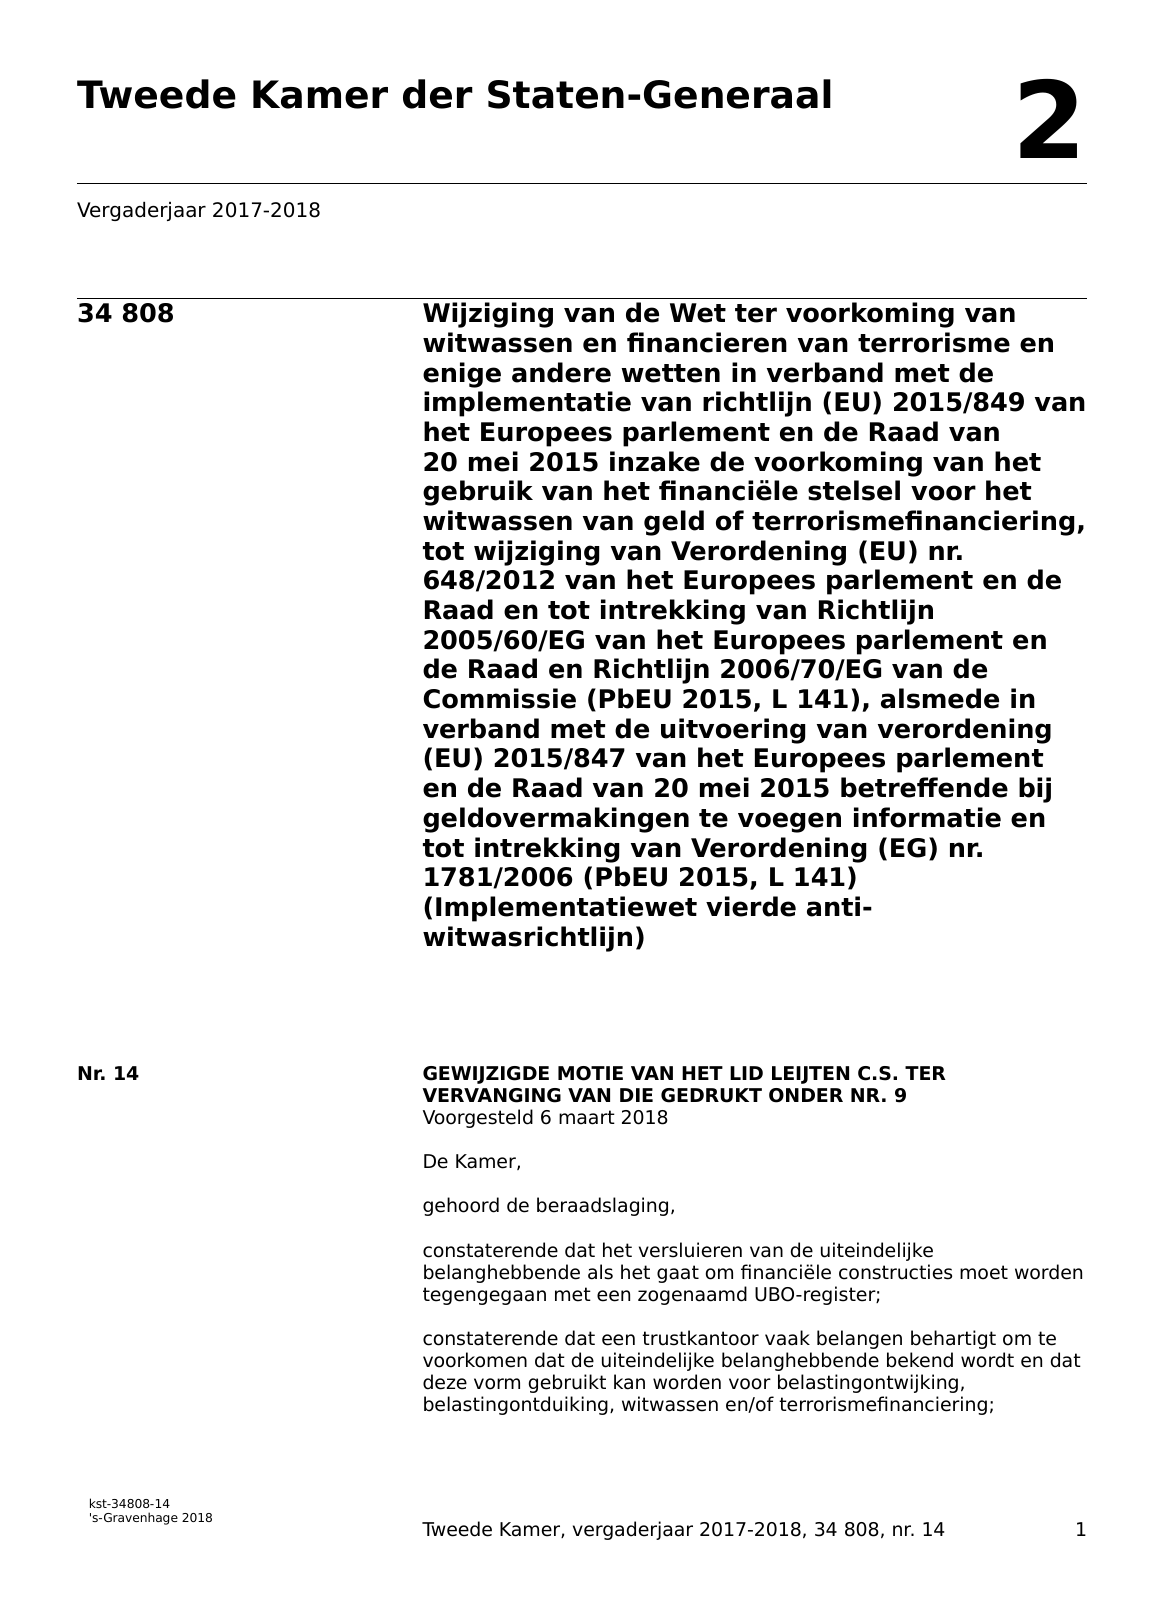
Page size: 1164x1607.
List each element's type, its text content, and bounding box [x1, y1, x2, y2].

table_header Tweede Kamer der Staten-Generaal [77, 59, 886, 183]
text gehoord de beraadslaging, [422, 1195, 1087, 1217]
text kst-34808-14 [88, 1497, 323, 1511]
table_header 2 [886, 59, 1087, 183]
subtitle Nr. 14 GEWIJZIGDE MOTIE VAN HET LID LEIJTEN C.S. TER VERVANGING VAN DIE GEDRUKT ONDER NR. 9 [77, 1063, 1087, 1107]
text constaterende dat een trustkantoor vaak belangen behartigt om te voorkomen dat de uiteindelijke belanghebbende bekend wordt en dat deze vorm gebruikt kan worden voor belastingontwijking, belastingontduiking, witwassen en/of terrorismefinanciering; [422, 1328, 1087, 1416]
text De Kamer, [422, 1151, 1087, 1173]
subtitle 34 808 Wijziging van de Wet ter voorkoming van witwassen en financieren van terrorisme en enige andere wetten in verband met de implementatie van richtlijn (EU) 2015/849 van het Europees parlement en de Raad van 20 mei 2015 inzake de voorkoming van het gebruik van het financiële stelsel voor het witwassen van geld of terrorismefinanciering, tot wijziging van Verordening (EU) nr. 648/2012 van het Europees parlement en de Raad en tot intrekking van Richtlijn 2005/60/EG van het Europees parlement en de Raad en Richtlijn 2006/70/EG van de Commissie (PbEU 2015, L 141), alsmede in verband met de uitvoering van verordening (EU) 2015/847 van het Europees parlement en de Raad van 20 mei 2015 betreffende bij geldovermakingen te voegen informatie en tot intrekking van Verordening (EG) nr. 1781/2006 (PbEU 2015, L 141) (Implementatiewet vierde anti-witwasrichtlijn) [77, 299, 1087, 952]
text Voorgesteld 6 maart 2018 [422, 1107, 1087, 1129]
text constaterende dat het versluieren van de uiteindelijke belanghebbende als het gaat om financiële constructies moet worden tegengegaan met een zogenaamd UBO-register; [422, 1239, 1087, 1306]
table_cell Vergaderjaar 2017-2018 [77, 184, 1087, 298]
text 's-Gravenhage 2018 [88, 1511, 323, 1525]
